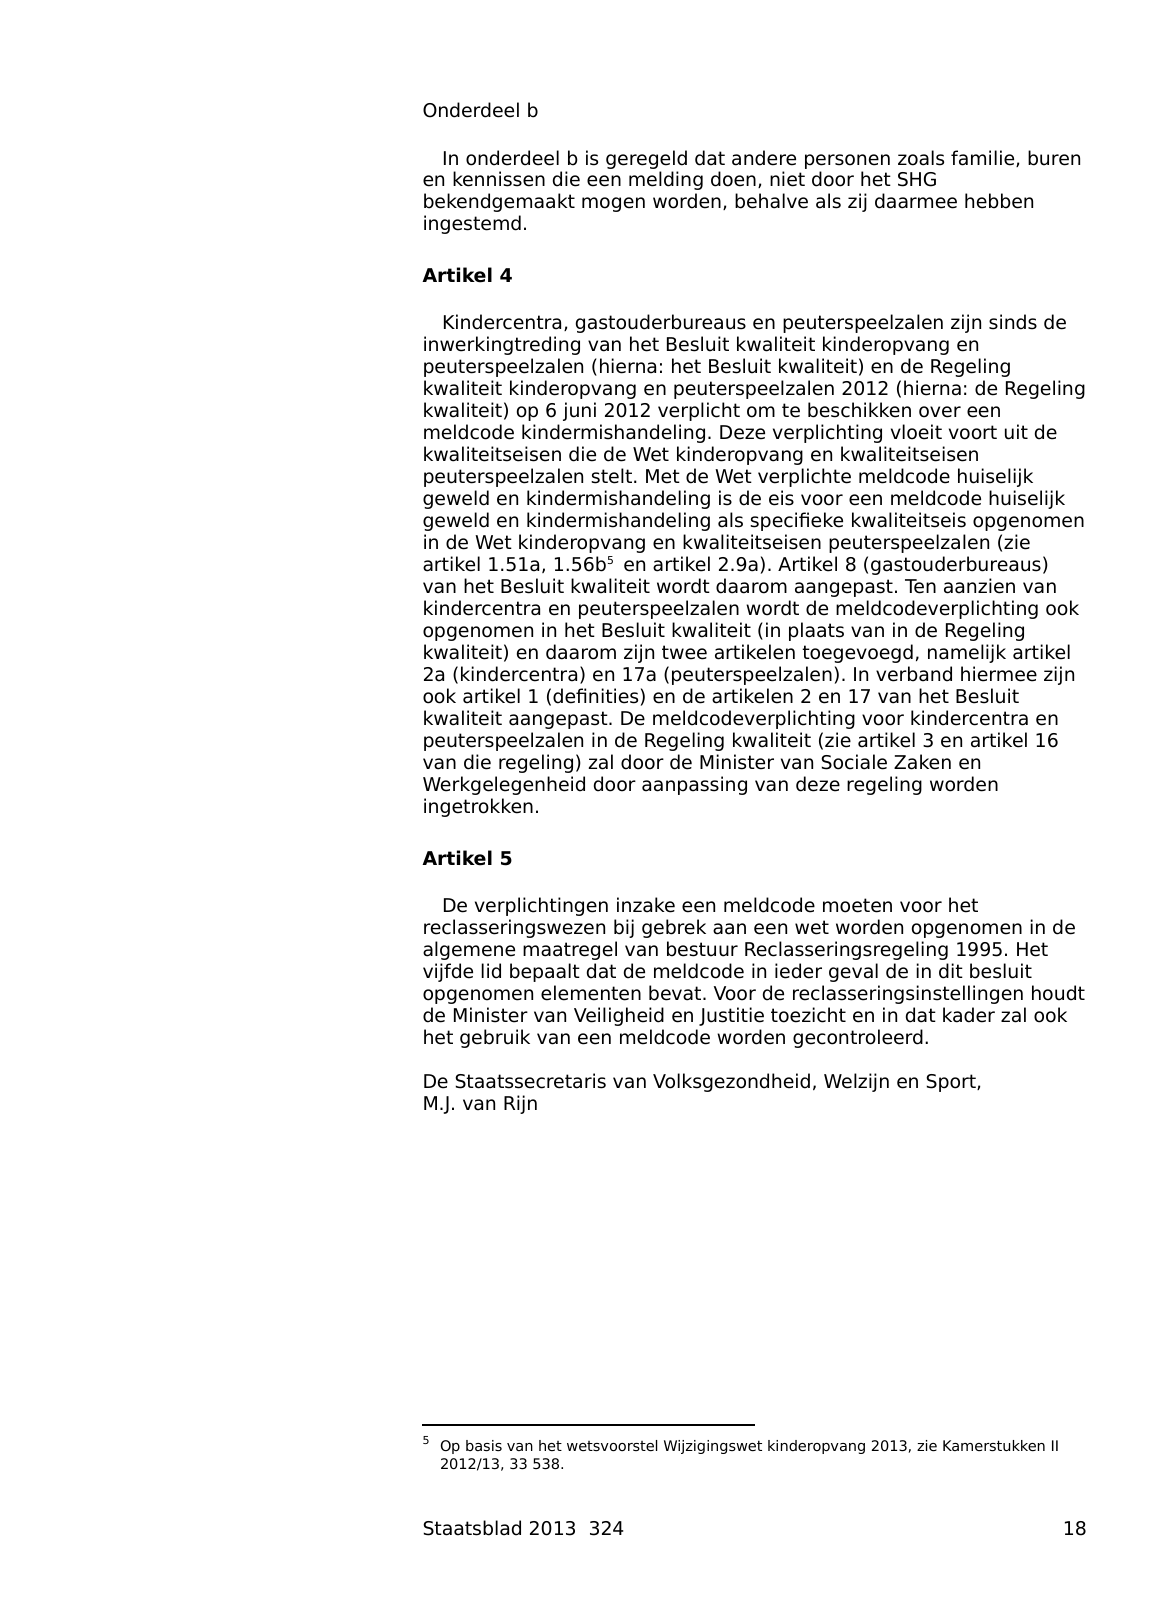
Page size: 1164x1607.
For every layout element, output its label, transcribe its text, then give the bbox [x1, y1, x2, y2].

text De Staatssecretaris van Volksgezondheid, Welzijn en Sport, M.J. van Rijn [422, 1071, 1087, 1115]
subtitle Artikel 4 [422, 265, 1087, 287]
text De verplichtingen inzake een meldcode moeten voor het reclasseringswezen bij gebrek aan een wet worden opgenomen in de algemene maatregel van bestuur Reclasseringsregeling 1995. Het vijfde lid bepaalt dat de meldcode in ieder geval de in dit besluit opgenomen elementen bevat. Voor de reclasseringsinstellingen houdt de Minister van Veiligheid en Justitie toezicht en in dat kader zal ook het gebruik van een meldcode worden gecontroleerd. [422, 895, 1087, 1049]
text Kindercentra, gastouderbureaus en peuterspeelzalen zijn sinds de inwerkingtreding van het Besluit kwaliteit kinderopvang en peuterspeelzalen (hierna: het Besluit kwaliteit) en de Regeling kwaliteit kinderopvang en peuterspeelzalen 2012 (hierna: de Regeling kwaliteit) op 6 juni 2012 verplicht om te beschikken over een meldcode kindermishandeling. Deze verplichting vloeit voort uit de kwaliteitseisen die de Wet kinderopvang en kwaliteitseisen peuterspeelzalen stelt. Met de Wet verplichte meldcode huiselijk geweld en kindermishandeling is de eis voor een meldcode huiselijk geweld en kindermishandeling als specifieke kwaliteitseis opgenomen in de Wet kinderopvang en kwaliteitseisen peuterspeelzalen (zie artikel 1.51a, 1.56b en artikel 2.9a). Artikel 8 (gastouderbureaus) van het Besluit kwaliteit wordt daarom aangepast. Ten aanzien van kindercentra en peuterspeelzalen wordt de meldcodeverplichting ook opgenomen in het Besluit kwaliteit (in plaats van in de Regeling kwaliteit) en daarom zijn twee artikelen toegevoegd, namelijk artikel 2a (kindercentra) en 17a (peuterspeelzalen). In verband hiermee zijn ook artikel 1 (definities) en de artikelen 2 en 17 van het Besluit kwaliteit aangepast. De meldcodeverplichting voor kindercentra en peuterspeelzalen in de Regeling kwaliteit (zie artikel 3 en artikel 16 van die regeling) zal door de Minister van Sociale Zaken en Werkgelegenheid door aanpassing van deze regeling worden ingetrokken. [422, 312, 1087, 818]
text Op basis van het wetsvoorstel Wijzigingswet kinderopvang 2013, zie Kamerstukken II 2012/13, 33 538. [422, 1434, 1087, 1473]
text In onderdeel b is geregeld dat andere personen zoals familie, buren en kennissen die een melding doen, niet door het SHG bekendgemaakt mogen worden, behalve als zij daarmee hebben ingestemd. [422, 147, 1087, 235]
subtitle Onderdeel b [422, 100, 1087, 122]
subtitle Artikel 5 [422, 848, 1087, 870]
